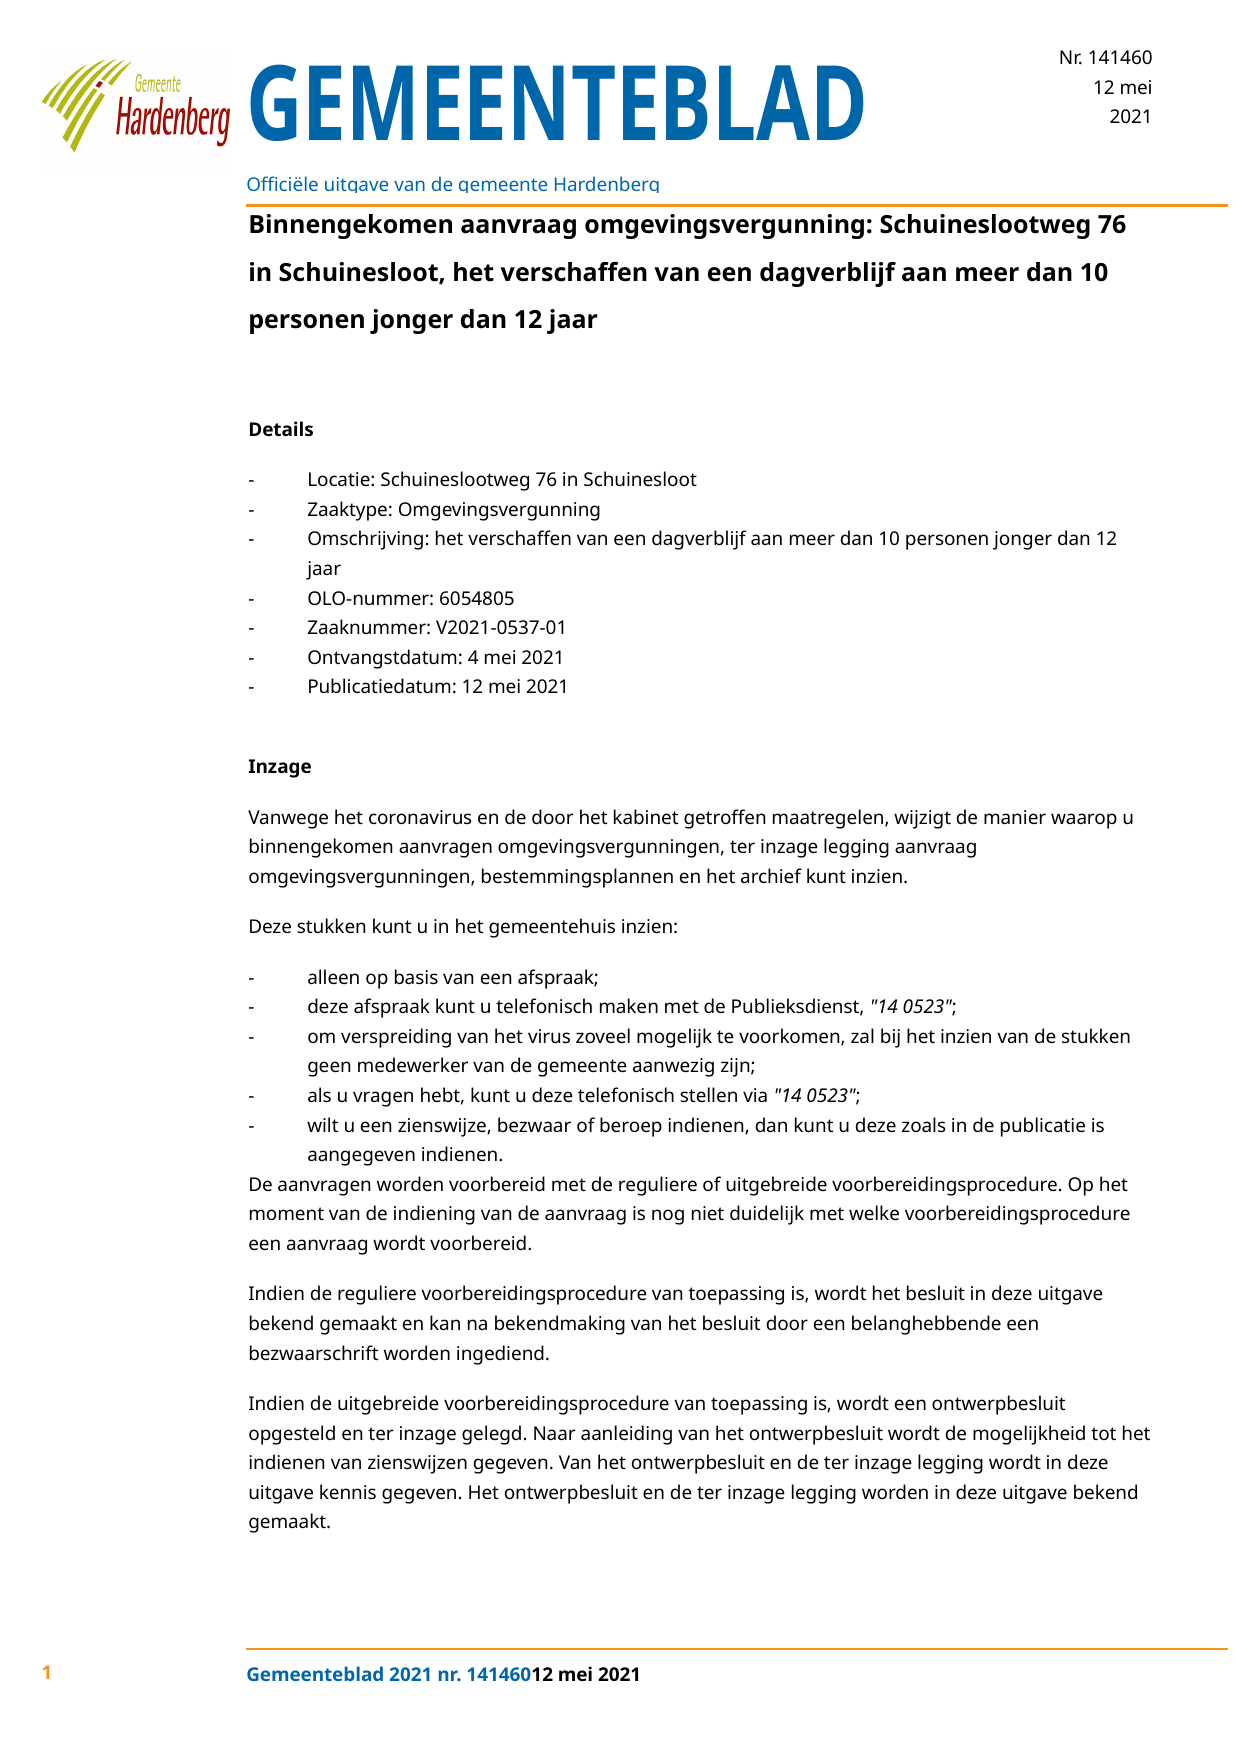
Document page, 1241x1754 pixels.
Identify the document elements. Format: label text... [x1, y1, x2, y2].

list om verspreiding van het virus zoveel mogelijk te voorkomen, zal bij het inzien van de stukken geen medewerker van de gemeente aanwezig zijn; [248, 1023, 1152, 1078]
list deze afspraak kunt u telefonisch maken met de Publieksdienst, "14 0523"; [248, 993, 1152, 1019]
list Zaaktype: Omgevingsvergunning [248, 496, 1152, 522]
text Indien de reguliere voorbereidingsprocedure van toepassing is, wordt het besluit in deze uitgave bekend gemaakt en kan na bekendmaking van het besluit door een belanghebbende een bezwaarschrift worden ingediend. [248, 1281, 1152, 1365]
text Vanwege het coronavirus en de door het kabinet getroffen maatregelen, wijzigt de manier waarop u binnengekomen aanvragen omgevingsvergunningen, ter inzage legging aanvraag omgevingsvergunningen, bestemmingsplannen en het archief kunt inzien. [248, 804, 1152, 889]
text Deze stukken kunt u in het gemeentehuis inzien: [248, 913, 1152, 939]
text De aanvragen worden voorbereid met de reguliere of uitgebreide voorbereidingsprocedure. Op het moment van de indiening van de aanvraag is nog niet duidelijk met welke voorbereidingsprocedure een aanvraag wordt voorbereid. [248, 1171, 1152, 1256]
list Publicatiedatum: 12 mei 2021 [248, 673, 1152, 699]
list Ontvangstdatum: 4 mei 2021 [248, 644, 1152, 669]
list Locatie: Schuineslootweg 76 in Schuinesloot [248, 466, 1152, 492]
text Details [248, 416, 1152, 442]
text Inzage [248, 753, 1152, 779]
list OLO-nummer: 6054805 [248, 585, 1152, 610]
text Binnengekomen aanvraag omgevingsvergunning: Schuineslootweg 76 in Schuinesloot, het verschaffen van een dagverblijf aan meer dan 10 personen jonger dan 12 jaar [248, 207, 1152, 336]
list als u vragen hebt, kunt u deze telefonisch stellen via "14 0523"; [248, 1082, 1152, 1108]
text Indien de uitgebreide voorbereidingsprocedure van toepassing is, wordt een ontwerpbesluit opgesteld en ter inzage gelegd. Naar aanleiding van het ontwerpbesluit wordt de mogelijkheid tot het indienen van zienswijzen gegeven. Van het ontwerpbesluit en de ter inzage legging wordt in deze uitgave kennis gegeven. Het ontwerpbesluit en de ter inzage legging worden in deze uitgave bekend gemaakt. [248, 1390, 1152, 1534]
list alleen op basis van een afspraak; [248, 964, 1152, 989]
list Omschrijving: het verschaffen van een dagverblijf aan meer dan 10 personen jonger dan 12 jaar [248, 526, 1152, 581]
list Zaaknummer: V2021-0537-01 [248, 614, 1152, 640]
picture [41, 47, 231, 172]
list wilt u een zienswijze, bezwaar of beroep indienen, dan kunt u deze zoals in de publicatie is aangegeven indienen. [248, 1112, 1152, 1167]
